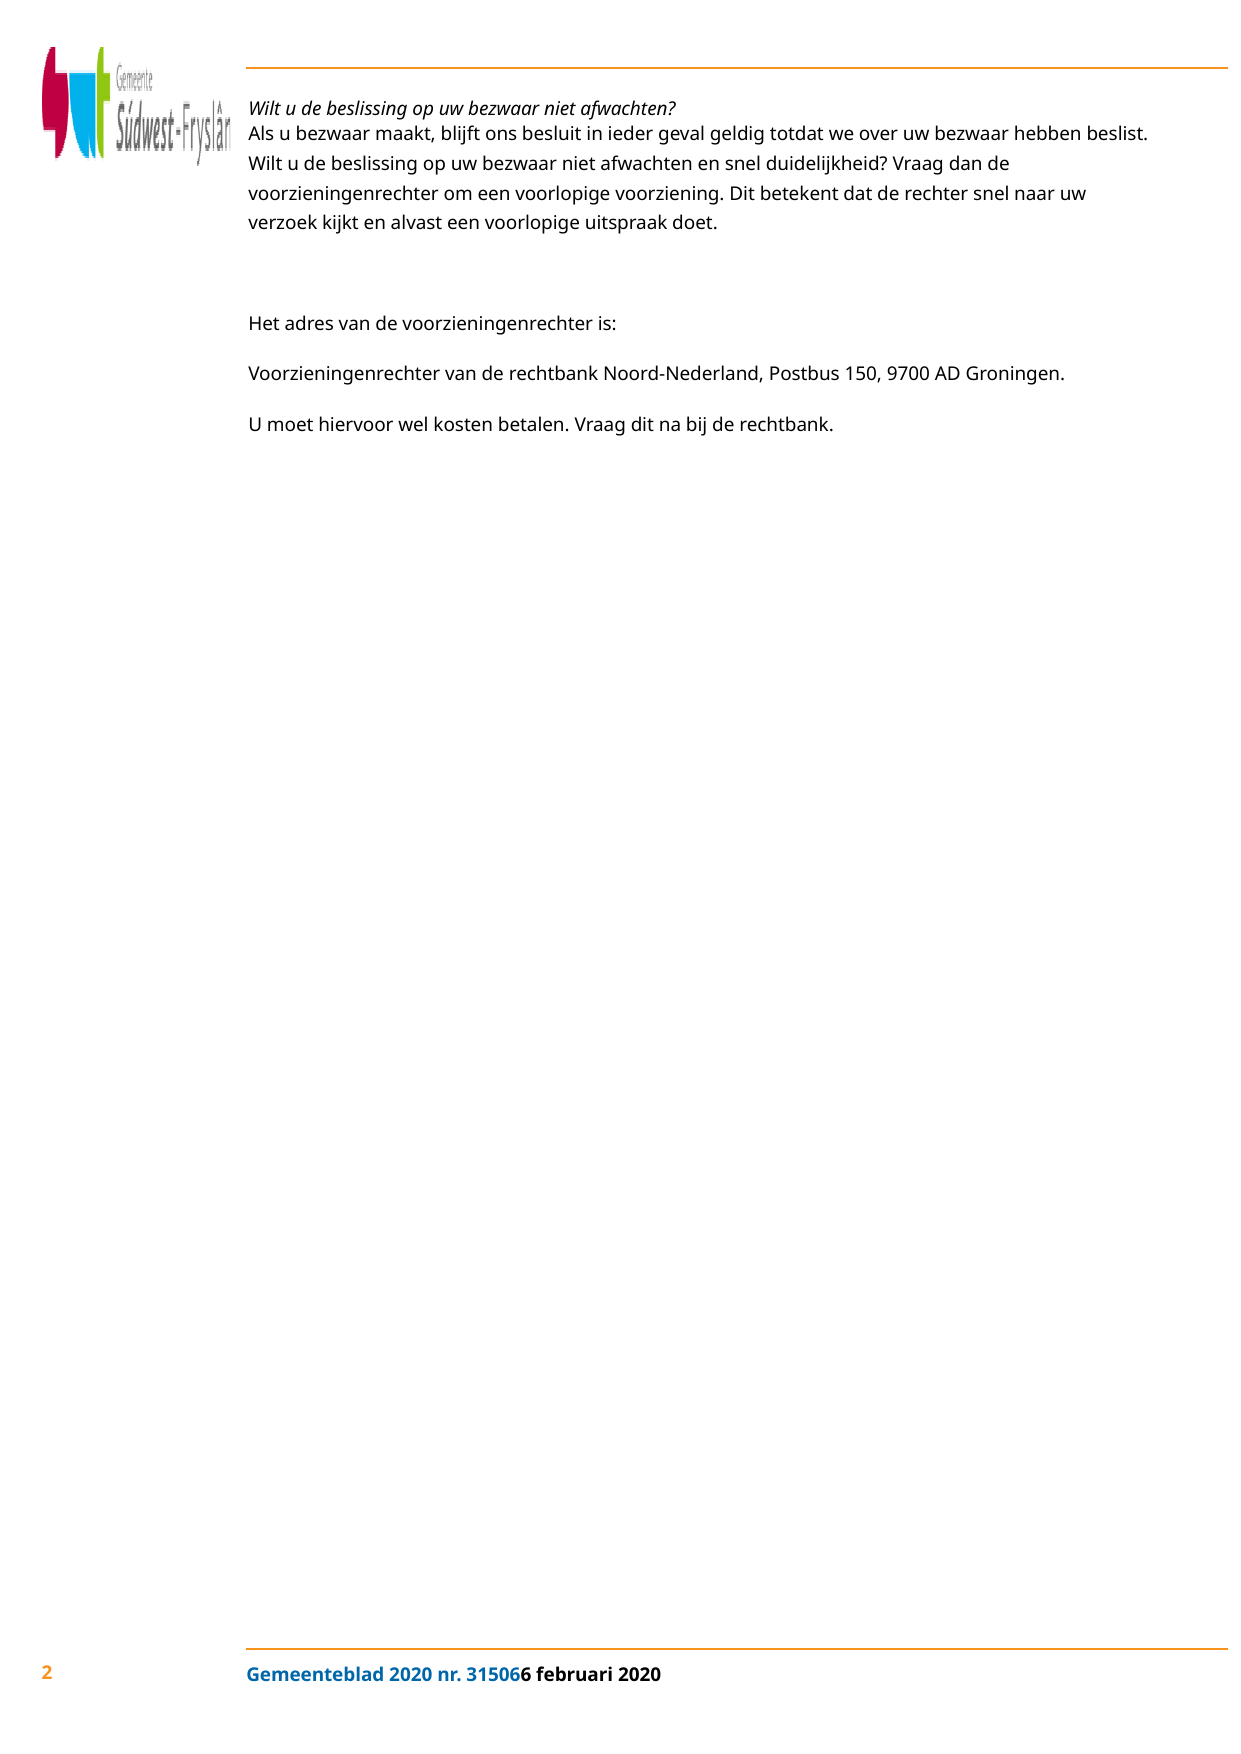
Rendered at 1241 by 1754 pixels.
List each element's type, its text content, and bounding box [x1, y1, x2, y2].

text U moet hiervoor wel kosten betalen. Vraag dit na bij de rechtbank. [248, 411, 1152, 437]
text Voorzieningenrechter van de rechtbank Noord-Nederland, Postbus 150, 9700 AD Groningen. [248, 361, 1152, 386]
text Het adres van de voorzieningenrechter is: [248, 310, 1152, 336]
picture [41, 47, 231, 172]
text Wilt u de beslissing op uw bezwaar niet afwachten? [248, 95, 1152, 121]
text Als u bezwaar maakt, blijft ons besluit in ieder geval geldig totdat we over uw bezwaar hebben beslist. Wilt u de beslissing op uw bezwaar niet afwachten en snel duidelijkheid? Vraag dan de voorzieningenrechter om een voorlopige voorziening. Dit betekent dat de rechter snel naar uw verzoek kijkt en alvast een voorlopige uitspraak doet. [248, 121, 1152, 235]
